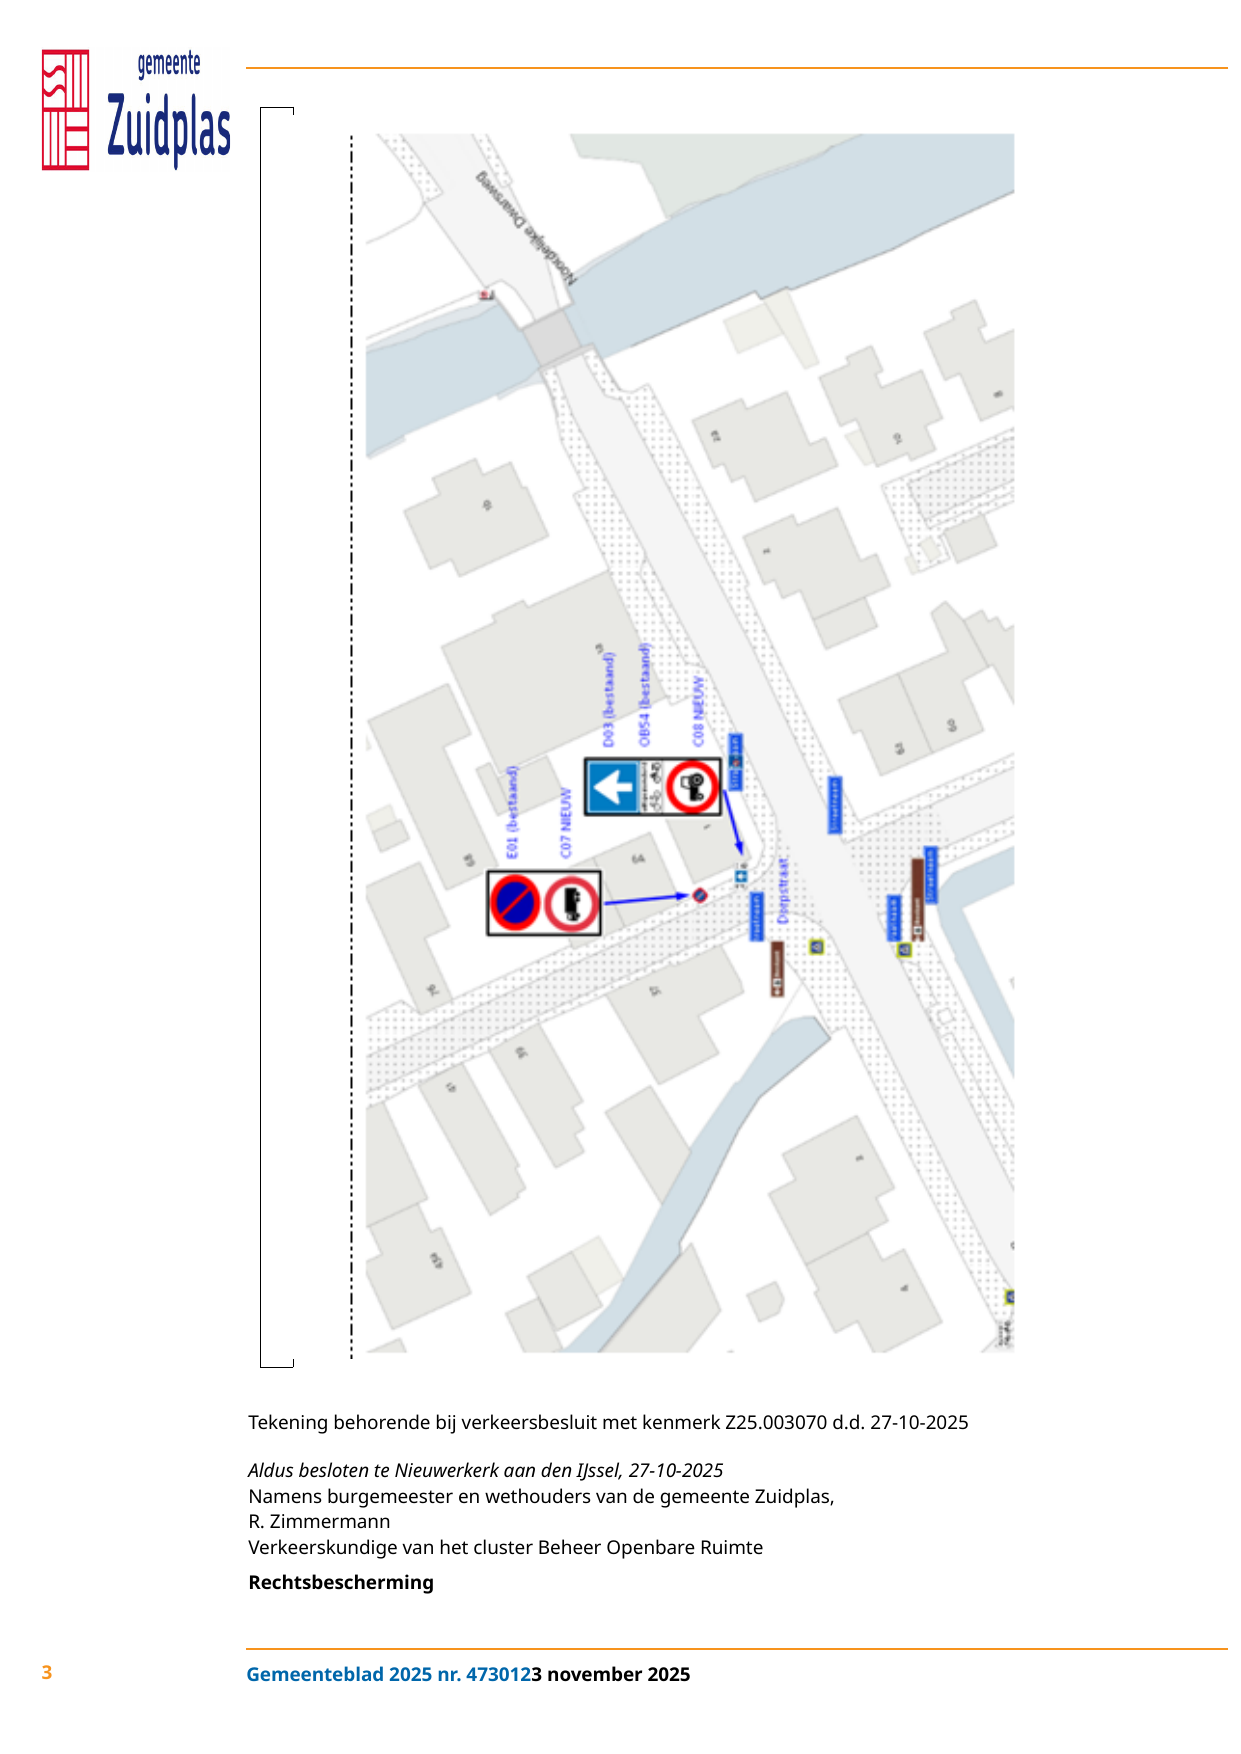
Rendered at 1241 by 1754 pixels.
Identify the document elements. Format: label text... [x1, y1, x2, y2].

picture [268, 115, 1173, 1359]
text Tekening behorende bij verkeersbesluit met kenmerk Z25.003070 d.d. 27-10-2025 [248, 1409, 1152, 1435]
picture [41, 47, 231, 172]
text Verkeerskundige van het cluster Beheer Openbare Ruimte [248, 1534, 1152, 1560]
text Aldus besloten te Nieuwerkerk aan den IJssel, 27-10-2025 [248, 1457, 1152, 1483]
text R. Zimmermann [248, 1509, 1152, 1534]
text Namens burgemeester en wethouders van de gemeente Zuidplas, [248, 1483, 1152, 1509]
text Rechtsbescherming [248, 1574, 1152, 1593]
